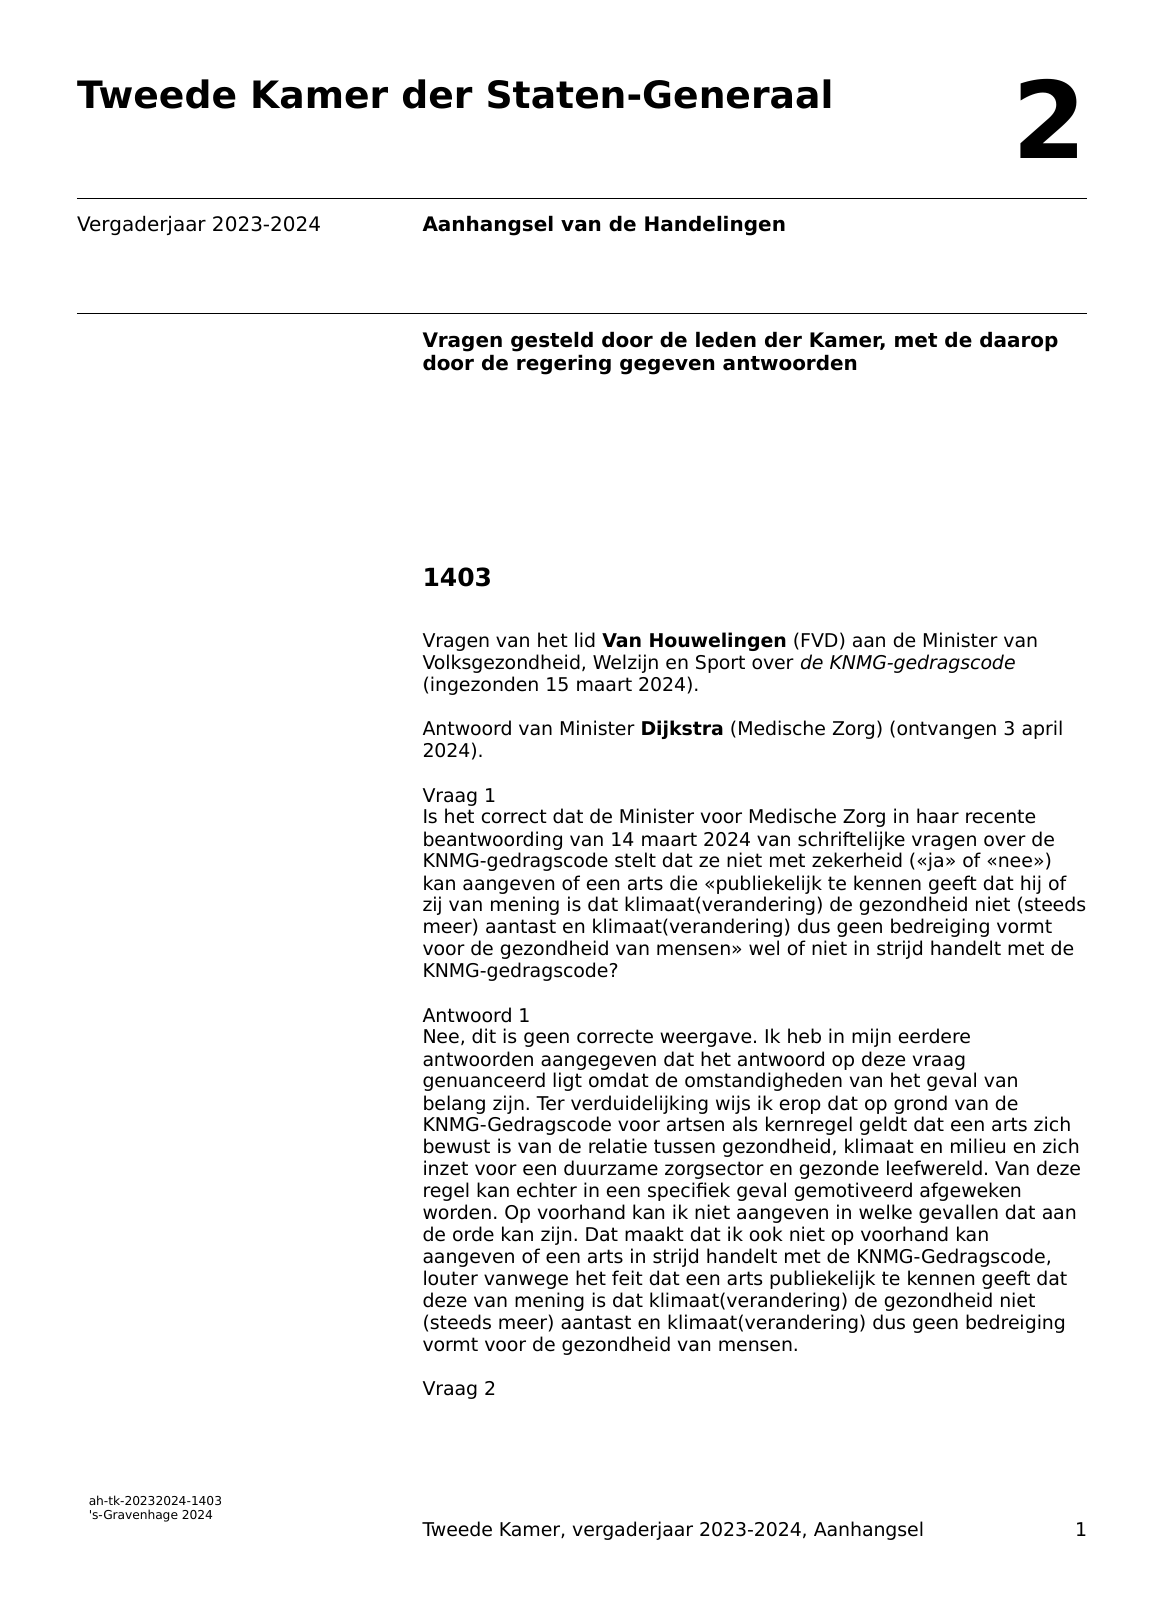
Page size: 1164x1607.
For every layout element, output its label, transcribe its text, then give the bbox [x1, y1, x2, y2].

text 's-Gravenhage 2024 [88, 1508, 323, 1522]
text 1403 [422, 563, 1087, 592]
text Antwoord van Minister Dijkstra (Medische Zorg) (ontvangen 3 april 2024). [422, 718, 1087, 762]
table_header 2 [886, 59, 1087, 198]
text Antwoord 1 [422, 1004, 1087, 1026]
table_header Tweede Kamer der Staten-Generaal [77, 59, 886, 198]
table_cell [77, 314, 422, 375]
text ah-tk-20232024-1403 [88, 1494, 323, 1508]
text Vraag 1 [422, 784, 1087, 806]
text Nee, dit is geen correcte weergave. Ik heb in mijn eerdere antwoorden aangegeven dat het antwoord op deze vraag genuanceerd ligt omdat de omstandigheden van het geval van belang zijn. Ter verduidelijking wijs ik erop dat op grond van de KNMG-Gedragscode voor artsen als kernregel geldt dat een arts zich bewust is van de relatie tussen gezondheid, klimaat en milieu en zich inzet voor een duurzame zorgsector en gezonde leefwereld. Van deze regel kan echter in een specifiek geval gemotiveerd afgeweken worden. Op voorhand kan ik niet aangeven in welke gevallen dat aan de orde kan zijn. Dat maakt dat ik ook niet op voorhand kan aangeven of een arts in strijd handelt met de KNMG-Gedragscode, louter vanwege het feit dat een arts publiekelijk te kennen geeft dat deze van mening is dat klimaat(verandering) de gezondheid niet (steeds meer) aantast en klimaat(verandering) dus geen bedreiging vormt voor de gezondheid van mensen. [422, 1026, 1087, 1356]
text Vragen van het lid Van Houwelingen (FVD) aan de Minister van Volksgezondheid, Welzijn en Sport over de KNMG-gedragscode (ingezonden 15 maart 2024). [422, 630, 1087, 696]
text Vraag 2 [422, 1378, 1087, 1400]
table_cell Vragen gesteld door de leden der Kamer, met de daarop door de regering gegeven antwoorden [422, 314, 1087, 375]
table_cell Vergaderjaar 2023-2024 [77, 199, 422, 313]
table_cell Aanhangsel van de Handelingen [422, 199, 1087, 313]
text Is het correct dat de Minister voor Medische Zorg in haar recente beantwoording van 14 maart 2024 van schriftelijke vragen over de KNMG-gedragscode stelt dat ze niet met zekerheid («ja» of «nee») kan aangeven of een arts die «publiekelijk te kennen geeft dat hij of zij van mening is dat klimaat(verandering) de gezondheid niet (steeds meer) aantast en klimaat(verandering) dus geen bedreiging vormt voor de gezondheid van mensen» wel of niet in strijd handelt met de KNMG-gedragscode? [422, 806, 1087, 982]
